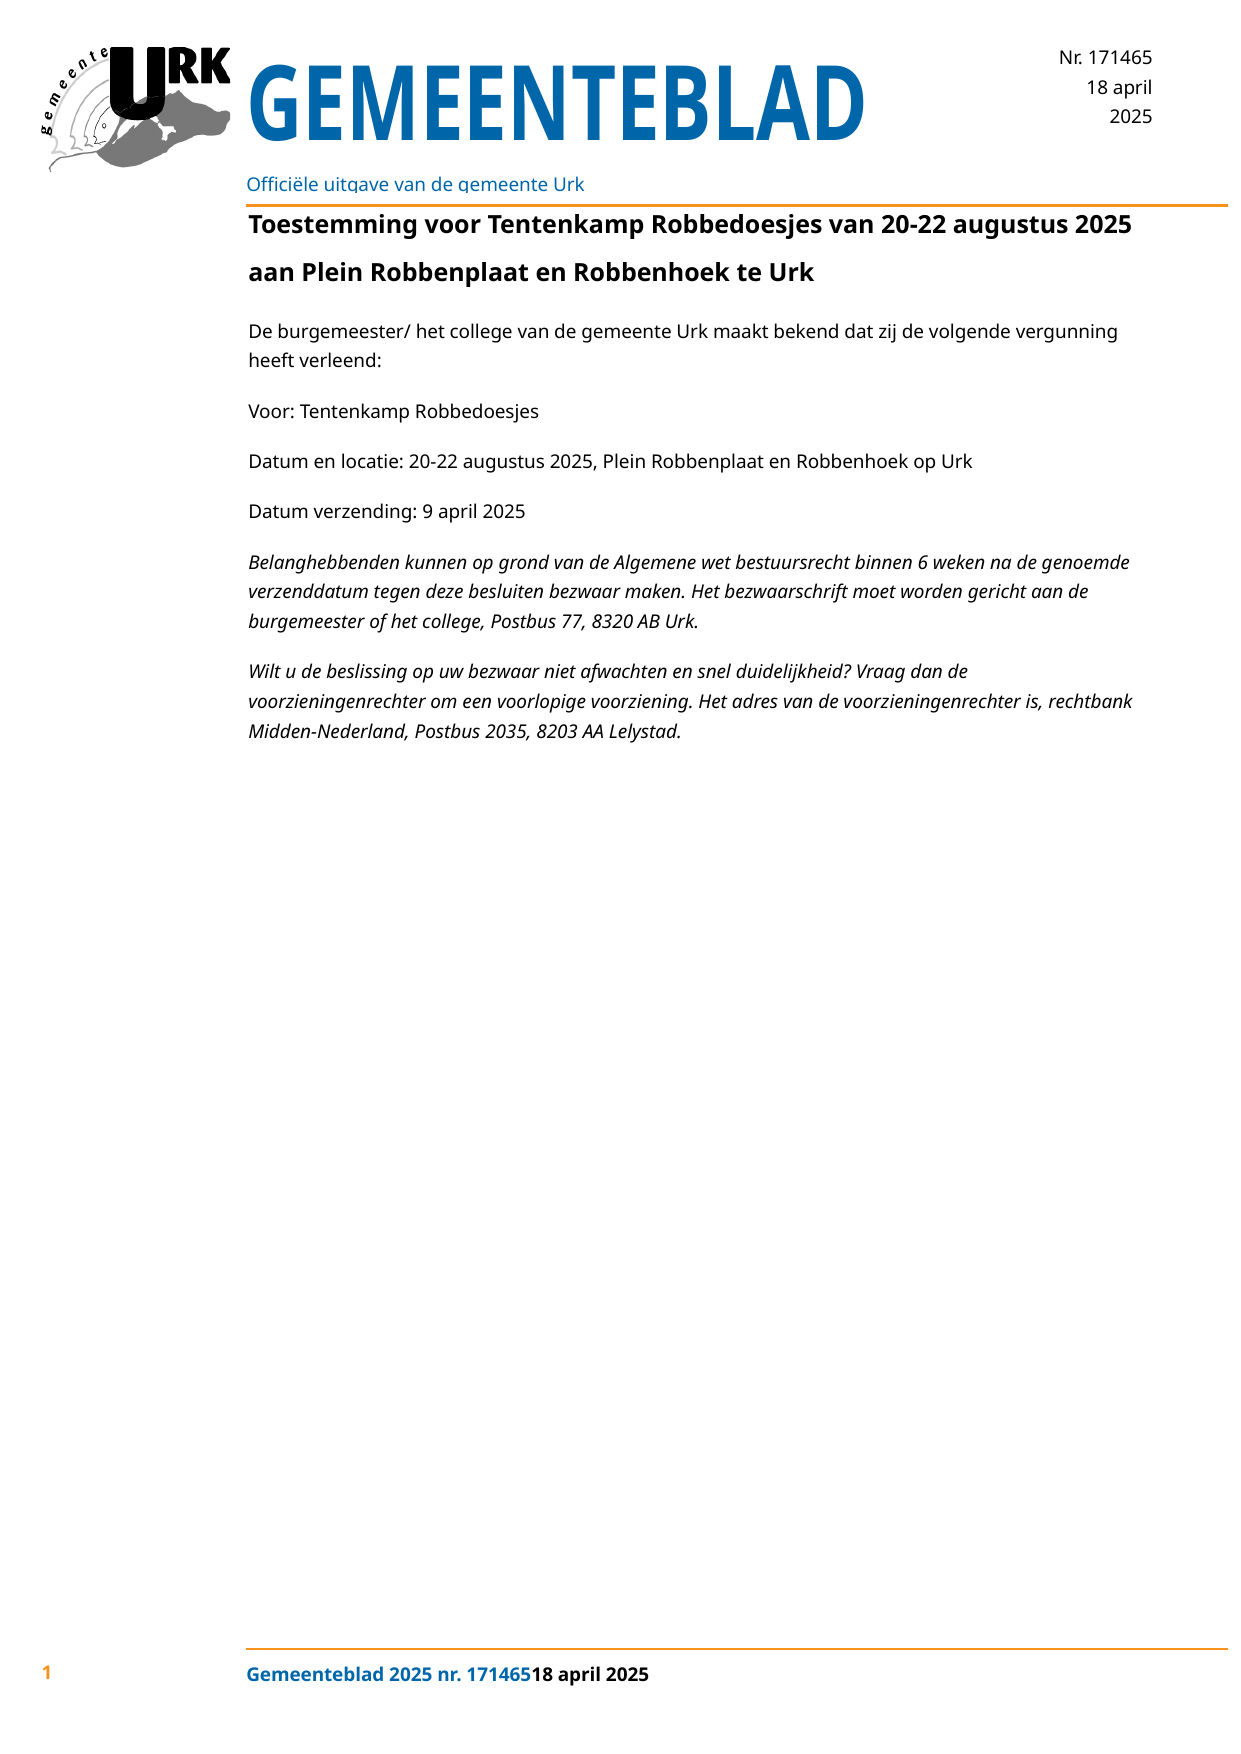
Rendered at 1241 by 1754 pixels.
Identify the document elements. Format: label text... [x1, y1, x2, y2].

text Voor: Tentenkamp Robbedoesjes [248, 398, 1152, 424]
text Datum en locatie: 20-22 augustus 2025, Plein Robbenplaat en Robbenhoek op Urk [248, 448, 1152, 474]
picture [41, 47, 231, 172]
text Belanghebbenden kunnen op grond van de Algemene wet bestuursrecht binnen 6 weken na de genoemde verzenddatum tegen deze besluiten bezwaar maken. Het bezwaarschrift moet worden gericht aan de burgemeester of het college, Postbus 77, 8320 AB Urk. [248, 549, 1152, 634]
text De burgemeester/ het college van de gemeente Urk maakt bekend dat zij de volgende vergunning heeft verleend: [248, 318, 1152, 373]
text Toestemming voor Tentenkamp Robbedoesjes van 20-22 augustus 2025 aan Plein Robbenplaat en Robbenhoek te Urk [248, 207, 1152, 288]
text Wilt u de beslissing op uw bezwaar niet afwachten en snel duidelijkheid? Vraag dan de voorzieningenrechter om een voorlopige voorziening. Het adres van de voorzieningenrechter is, rechtbank Midden-Nederland, Postbus 2035, 8203 AA Lelystad. [248, 659, 1152, 744]
text Datum verzending: 9 april 2025 [248, 499, 1152, 524]
